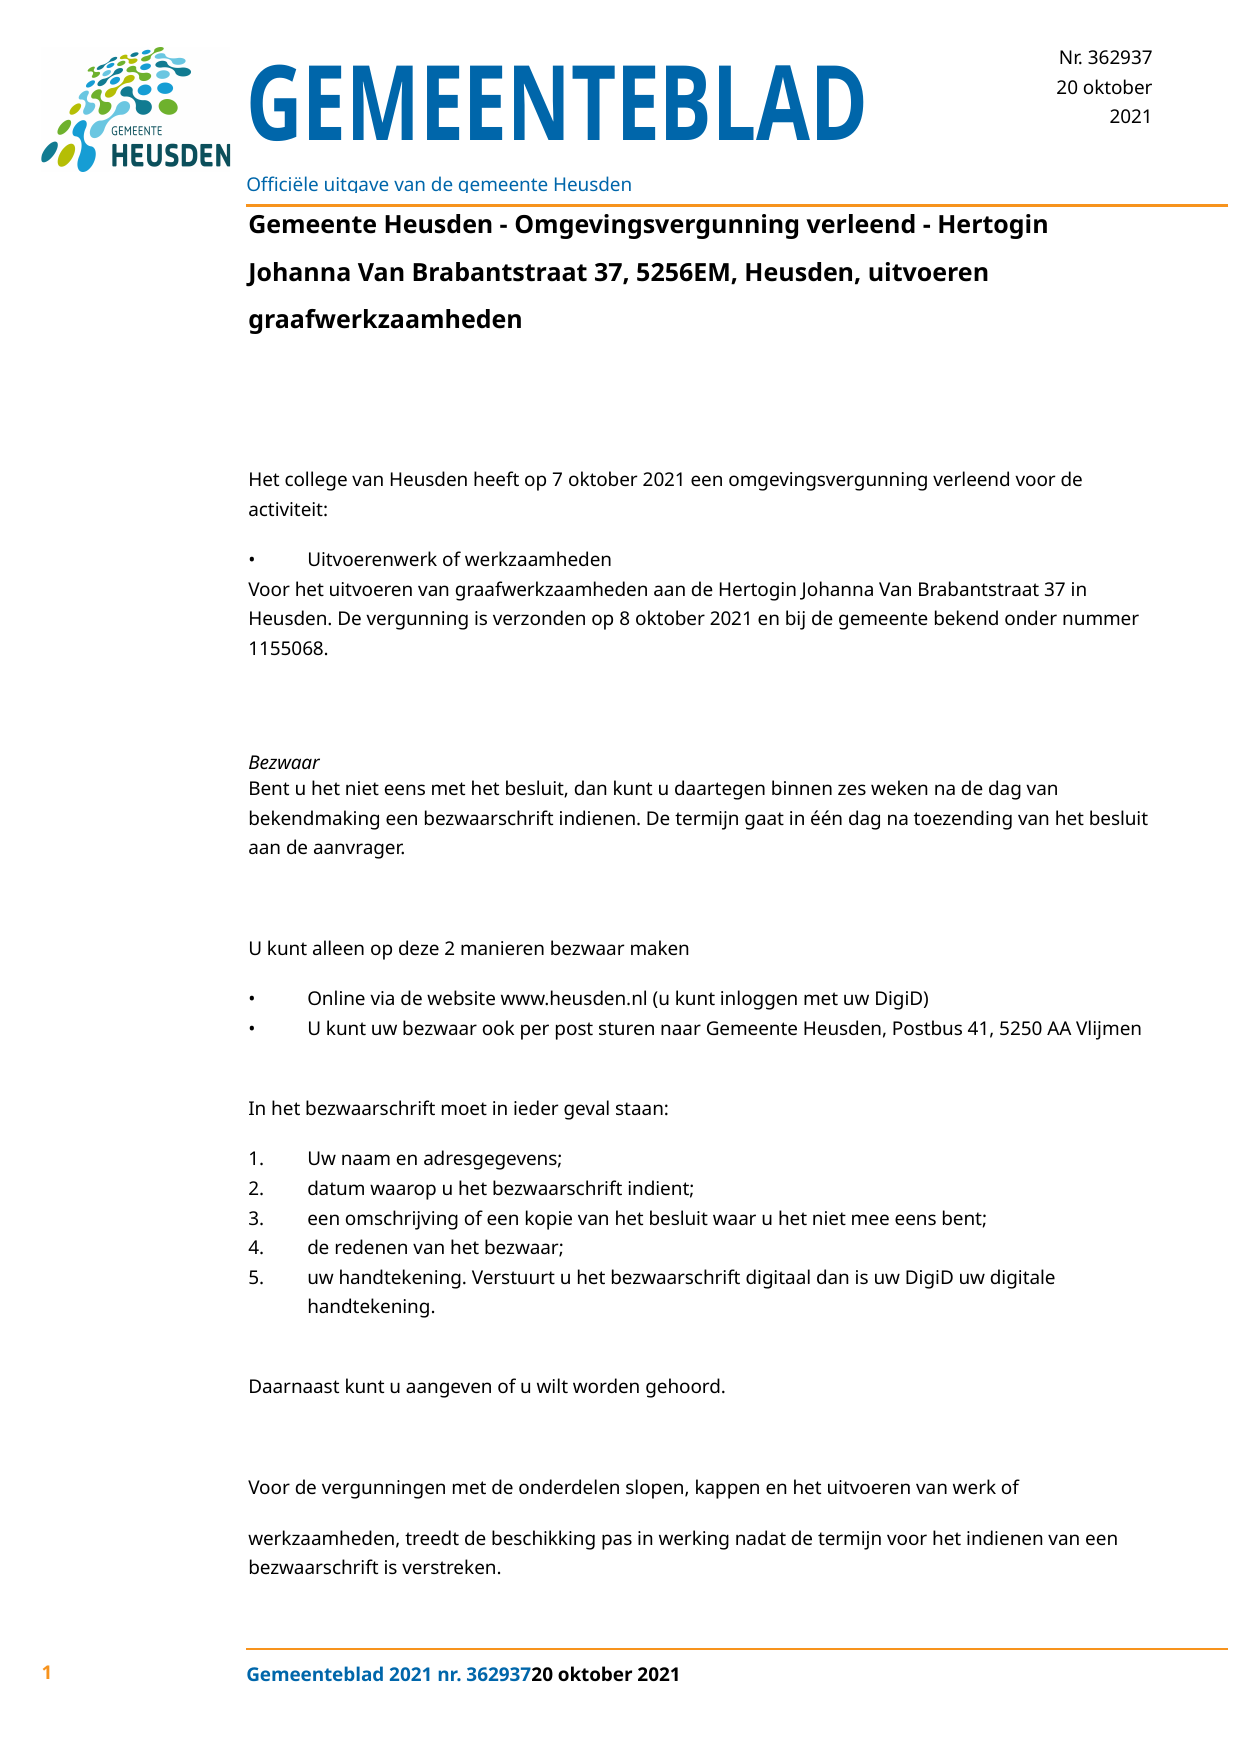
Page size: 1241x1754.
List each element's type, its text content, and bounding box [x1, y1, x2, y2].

list Online via de website www.heusden.nl (u kunt inloggen met uw DigiD) [248, 986, 1152, 1011]
text Bent u het niet eens met het besluit, dan kunt u daartegen binnen zes weken na de dag van bekendmaking een bezwaarschrift indienen. De termijn gaat in één dag na toezending van het besluit aan de aanvrager. [248, 775, 1152, 860]
list een omschrijving of een kopie van het besluit waar u het niet mee eens bent; [248, 1205, 1152, 1231]
text Daarnaast kunt u aangeven of u wilt worden gehoord. [248, 1373, 1152, 1399]
picture [41, 47, 231, 172]
list Uitvoerenwerk of werkzaamheden [248, 546, 1152, 572]
text In het bezwaarschrift moet in ieder geval staan: [248, 1095, 1152, 1121]
text Gemeente Heusden - Omgevingsvergunning verleend - Hertogin Johanna Van Brabantstraat 37, 5256EM, Heusden, uitvoeren graafwerkzaamheden [248, 207, 1152, 336]
list de redenen van het bezwaar; [248, 1234, 1152, 1260]
text Het college van Heusden heeft op 7 oktober 2021 een omgevingsvergunning verleend voor de activiteit: [248, 466, 1152, 522]
text werkzaamheden, treedt de beschikking pas in werking nadat de termijn voor het indienen van een bezwaarschrift is verstreken. [248, 1525, 1152, 1580]
text Voor de vergunningen met de onderdelen slopen, kappen en het uitvoeren van werk of [248, 1474, 1152, 1500]
list Uw naam en adresgegevens; [248, 1146, 1152, 1171]
text Bezwaar [248, 749, 1152, 775]
text U kunt alleen op deze 2 manieren bezwaar maken [248, 935, 1152, 961]
list datum waarop u het bezwaarschrift indient; [248, 1175, 1152, 1201]
list uw handtekening. Verstuurt u het bezwaarschrift digitaal dan is uw DigiD uw digitale handtekening. [248, 1264, 1152, 1319]
text Voor het uitvoeren van graafwerkzaamheden aan de Hertogin Johanna Van Brabantstraat 37 in Heusden. De vergunning is verzonden op 8 oktober 2021 en bij de gemeente bekend onder nummer 1155068. [248, 576, 1152, 661]
list U kunt uw bezwaar ook per post sturen naar Gemeente Heusden, Postbus 41, 5250 AA Vlijmen [248, 1015, 1152, 1041]
